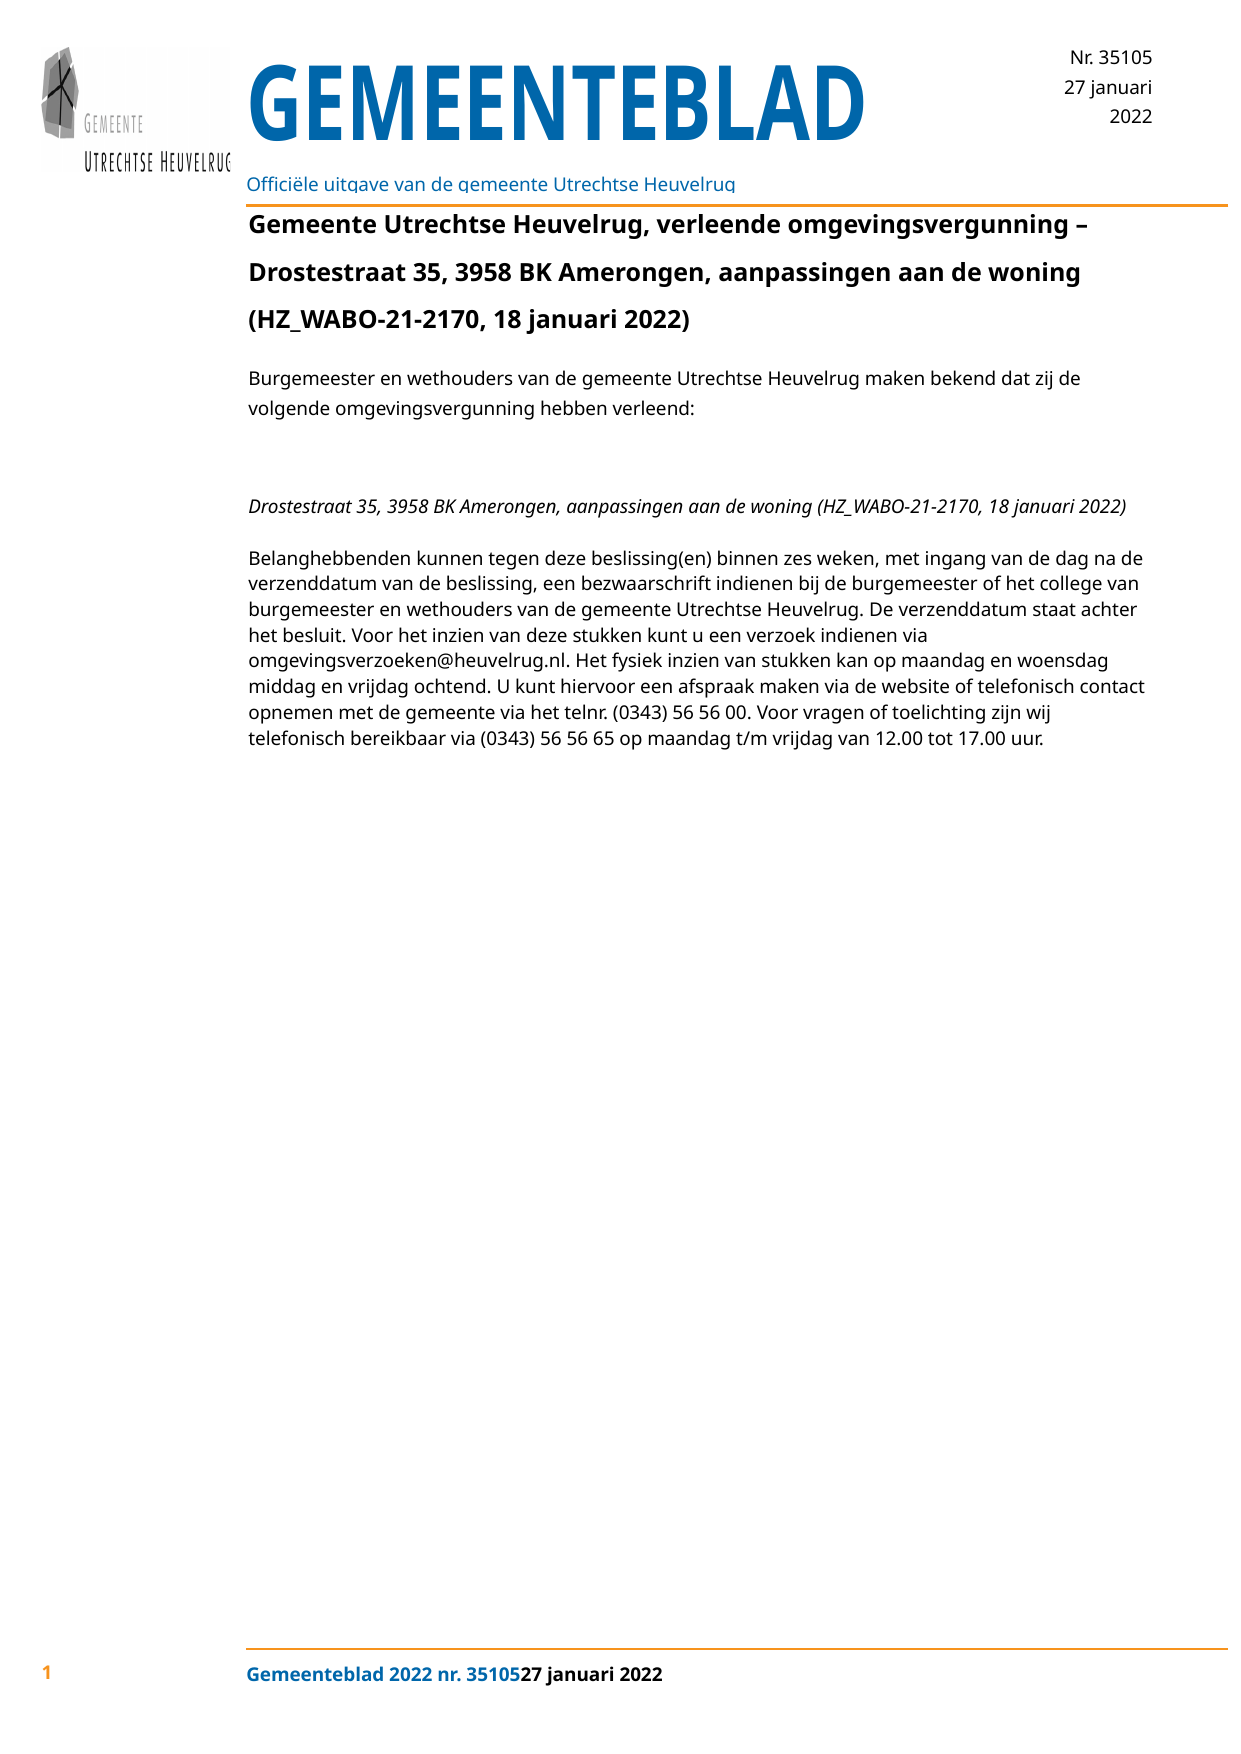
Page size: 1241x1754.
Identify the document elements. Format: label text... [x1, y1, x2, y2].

text Belanghebbenden kunnen tegen deze beslissing(en) binnen zes weken, met ingang van de dag na de verzenddatum van de beslissing, een bezwaarschrift indienen bij de burgemeester of het college van burgemeester en wethouders van de gemeente Utrechtse Heuvelrug. De verzenddatum staat achter het besluit. Voor het inzien van deze stukken kunt u een verzoek indienen via omgevingsverzoeken@heuvelrug.nl. Het fysiek inzien van stukken kan op maandag en woensdag middag en vrijdag ochtend. U kunt hiervoor een afspraak maken via de website of telefonisch contact opnemen met de gemeente via het telnr. (0343) 56 56 00. Voor vragen of toelichting zijn wij telefonisch bereikbaar via (0343) 56 56 65 op maandag t/m vrijdag van 12.00 tot 17.00 uur. [248, 545, 1152, 751]
text Burgemeester en wethouders van de gemeente Utrechtse Heuvelrug maken bekend dat zij de volgende omgevingsvergunning hebben verleend: [248, 366, 1152, 421]
text Drostestraat 35, 3958 BK Amerongen, aanpassingen aan de woning (HZ_WABO-21-2170, 18 januari 2022) [248, 493, 1152, 519]
picture [41, 47, 231, 172]
text Gemeente Utrechtse Heuvelrug, verleende omgevingsvergunning – Drostestraat 35, 3958 BK Amerongen, aanpassingen aan de woning (HZ_WABO-21-2170, 18 januari 2022) [248, 207, 1152, 336]
